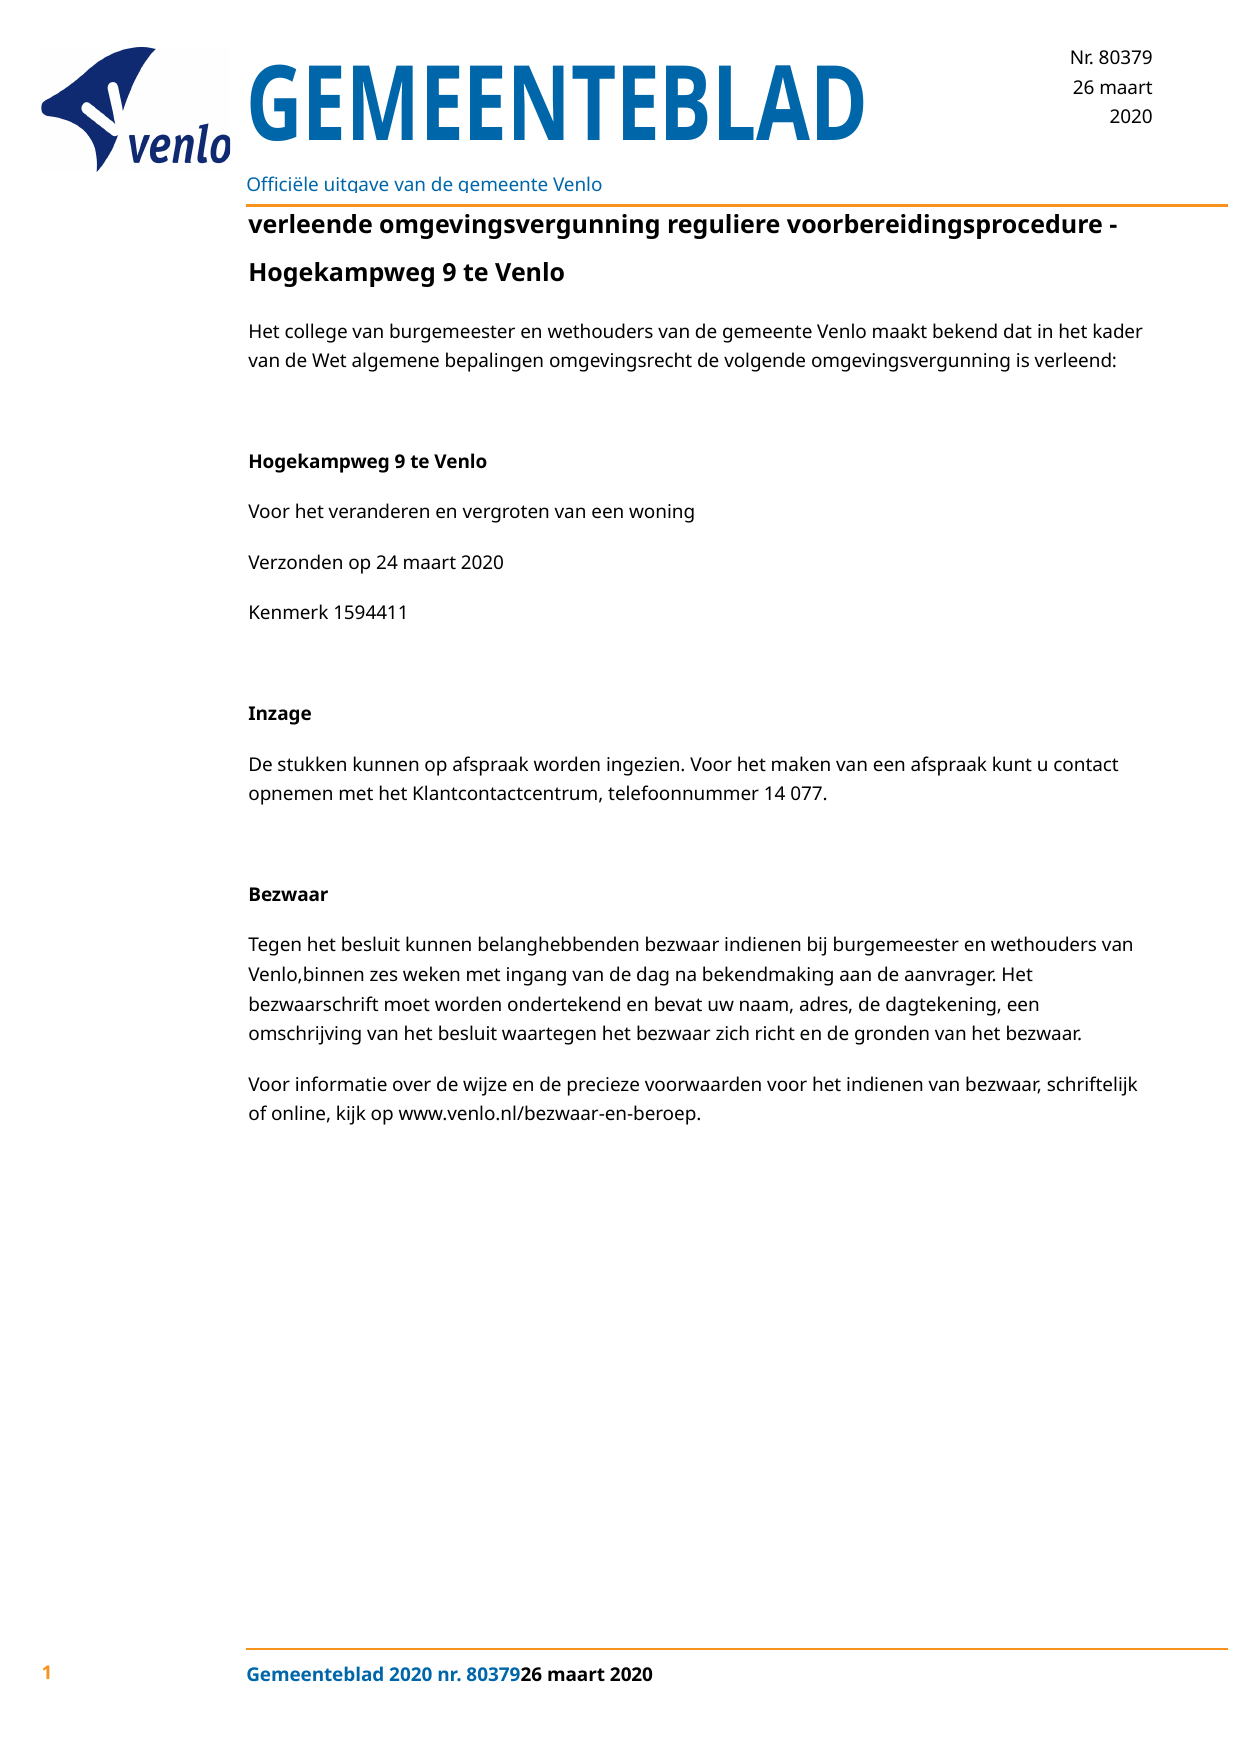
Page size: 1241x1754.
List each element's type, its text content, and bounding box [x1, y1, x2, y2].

text verleende omgevingsvergunning reguliere voorbereidingsprocedure - Hogekampweg 9 te Venlo [248, 207, 1152, 288]
picture [41, 47, 231, 172]
text Verzonden op 24 maart 2020 [248, 549, 1152, 575]
text De stukken kunnen op afspraak worden ingezien. Voor het maken van een afspraak kunt u contact opnemen met het Klantcontactcentrum, telefoonnummer 14 077. [248, 751, 1152, 806]
text Voor het veranderen en vergroten van een woning [248, 499, 1152, 524]
text Kenmerk 1594411 [248, 599, 1152, 625]
text Bezwaar [248, 881, 1152, 907]
text Hogekampweg 9 te Venlo [248, 448, 1152, 474]
text Het college van burgemeester en wethouders van de gemeente Venlo maakt bekend dat in het kader van de Wet algemene bepalingen omgevingsrecht de volgende omgevingsvergunning is verleend: [248, 318, 1152, 373]
text Voor informatie over de wijze en de precieze voorwaarden voor het indienen van bezwaar, schriftelijk of online, kijk op www.venlo.nl/bezwaar-en-beroep. [248, 1071, 1152, 1126]
text Tegen het besluit kunnen belanghebbenden bezwaar indienen bij burgemeester en wethouders van Venlo,binnen zes weken met ingang van de dag na bekendmaking aan de aanvrager. Het bezwaarschrift moet worden ondertekend en bevat uw naam, adres, de dagtekening, een omschrijving van het besluit waartegen het bezwaar zich richt en de gronden van het bezwaar. [248, 932, 1152, 1046]
text Inzage [248, 700, 1152, 726]
